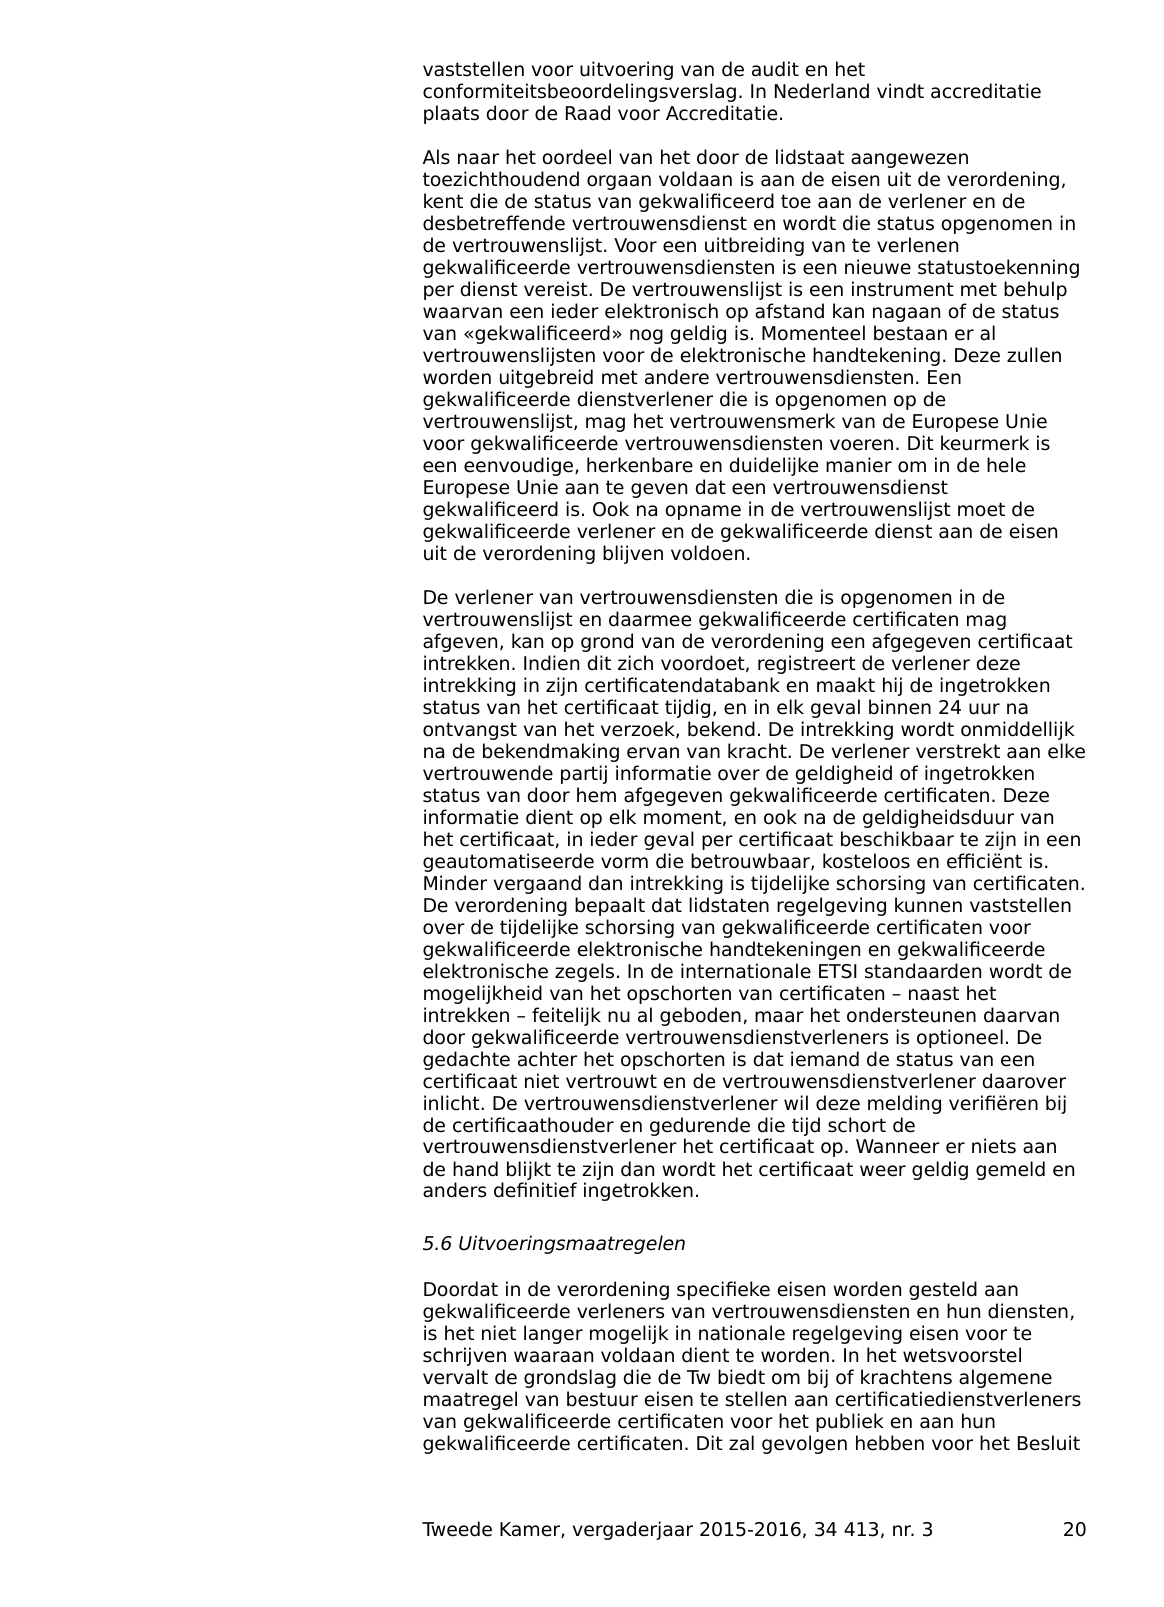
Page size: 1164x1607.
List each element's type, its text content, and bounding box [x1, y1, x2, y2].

text De verlener van vertrouwensdiensten die is opgenomen in de vertrouwenslijst en daarmee gekwalificeerde certificaten mag afgeven, kan op grond van de verordening een afgegeven certificaat intrekken. Indien dit zich voordoet, registreert de verlener deze intrekking in zijn certificatendatabank en maakt hij de ingetrokken status van het certificaat tijdig, en in elk geval binnen 24 uur na ontvangst van het verzoek, bekend. De intrekking wordt onmiddellijk na de bekendmaking ervan van kracht. De verlener verstrekt aan elke vertrouwende partij informatie over de geldigheid of ingetrokken status van door hem afgegeven gekwalificeerde certificaten. Deze informatie dient op elk moment, en ook na de geldigheidsduur van het certificaat, in ieder geval per certificaat beschikbaar te zijn in een geautomatiseerde vorm die betrouwbaar, kosteloos en efficiënt is. Minder vergaand dan intrekking is tijdelijke schorsing van certificaten. De verordening bepaalt dat lidstaten regelgeving kunnen vaststellen over de tijdelijke schorsing van gekwalificeerde certificaten voor gekwalificeerde elektronische handtekeningen en gekwalificeerde elektronische zegels. In de internationale ETSI standaarden wordt de mogelijkheid van het opschorten van certificaten – naast het intrekken – feitelijk nu al geboden, maar het ondersteunen daarvan door gekwalificeerde vertrouwensdienstverleners is optioneel. De gedachte achter het opschorten is dat iemand de status van een certificaat niet vertrouwt en de vertrouwensdienstverlener daarover inlicht. De vertrouwensdienstverlener wil deze melding verifiëren bij de certificaathouder en gedurende die tijd schort de vertrouwensdienstverlener het certificaat op. Wanneer er niets aan de hand blijkt te zijn dan wordt het certificaat weer geldig gemeld en anders definitief ingetrokken. [422, 587, 1087, 1202]
text vaststellen voor uitvoering van de audit en het conformiteitsbeoordelingsverslag. In Nederland vindt accreditatie plaats door de Raad voor Accreditatie. [422, 59, 1087, 125]
text Als naar het oordeel van het door de lidstaat aangewezen toezichthoudend orgaan voldaan is aan de eisen uit de verordening, kent die de status van gekwalificeerd toe aan de verlener en de desbetreffende vertrouwensdienst en wordt die status opgenomen in de vertrouwenslijst. Voor een uitbreiding van te verlenen gekwalificeerde vertrouwensdiensten is een nieuwe statustoekenning per dienst vereist. De vertrouwenslijst is een instrument met behulp waarvan een ieder elektronisch op afstand kan nagaan of de status van «gekwalificeerd» nog geldig is. Momenteel bestaan er al vertrouwenslijsten voor de elektronische handtekening. Deze zullen worden uitgebreid met andere vertrouwensdiensten. Een gekwalificeerde dienstverlener die is opgenomen op de vertrouwenslijst, mag het vertrouwensmerk van de Europese Unie voor gekwalificeerde vertrouwensdiensten voeren. Dit keurmerk is een eenvoudige, herkenbare en duidelijke manier om in de hele Europese Unie aan te geven dat een vertrouwensdienst gekwalificeerd is. Ook na opname in de vertrouwenslijst moet de gekwalificeerde verlener en de gekwalificeerde dienst aan de eisen uit de verordening blijven voldoen. [422, 147, 1087, 565]
text Doordat in de verordening specifieke eisen worden gesteld aan gekwalificeerde verleners van vertrouwensdiensten en hun diensten, is het niet langer mogelijk in nationale regelgeving eisen voor te schrijven waaraan voldaan dient te worden. In het wetsvoorstel vervalt de grondslag die de Tw biedt om bij of krachtens algemene maatregel van bestuur eisen te stellen aan certificatiedienstverleners van gekwalificeerde certificaten voor het publiek en aan hun gekwalificeerde certificaten. Dit zal gevolgen hebben voor het Besluit [422, 1279, 1087, 1455]
subtitle 5.6 Uitvoeringsmaatregelen [422, 1232, 1087, 1254]
